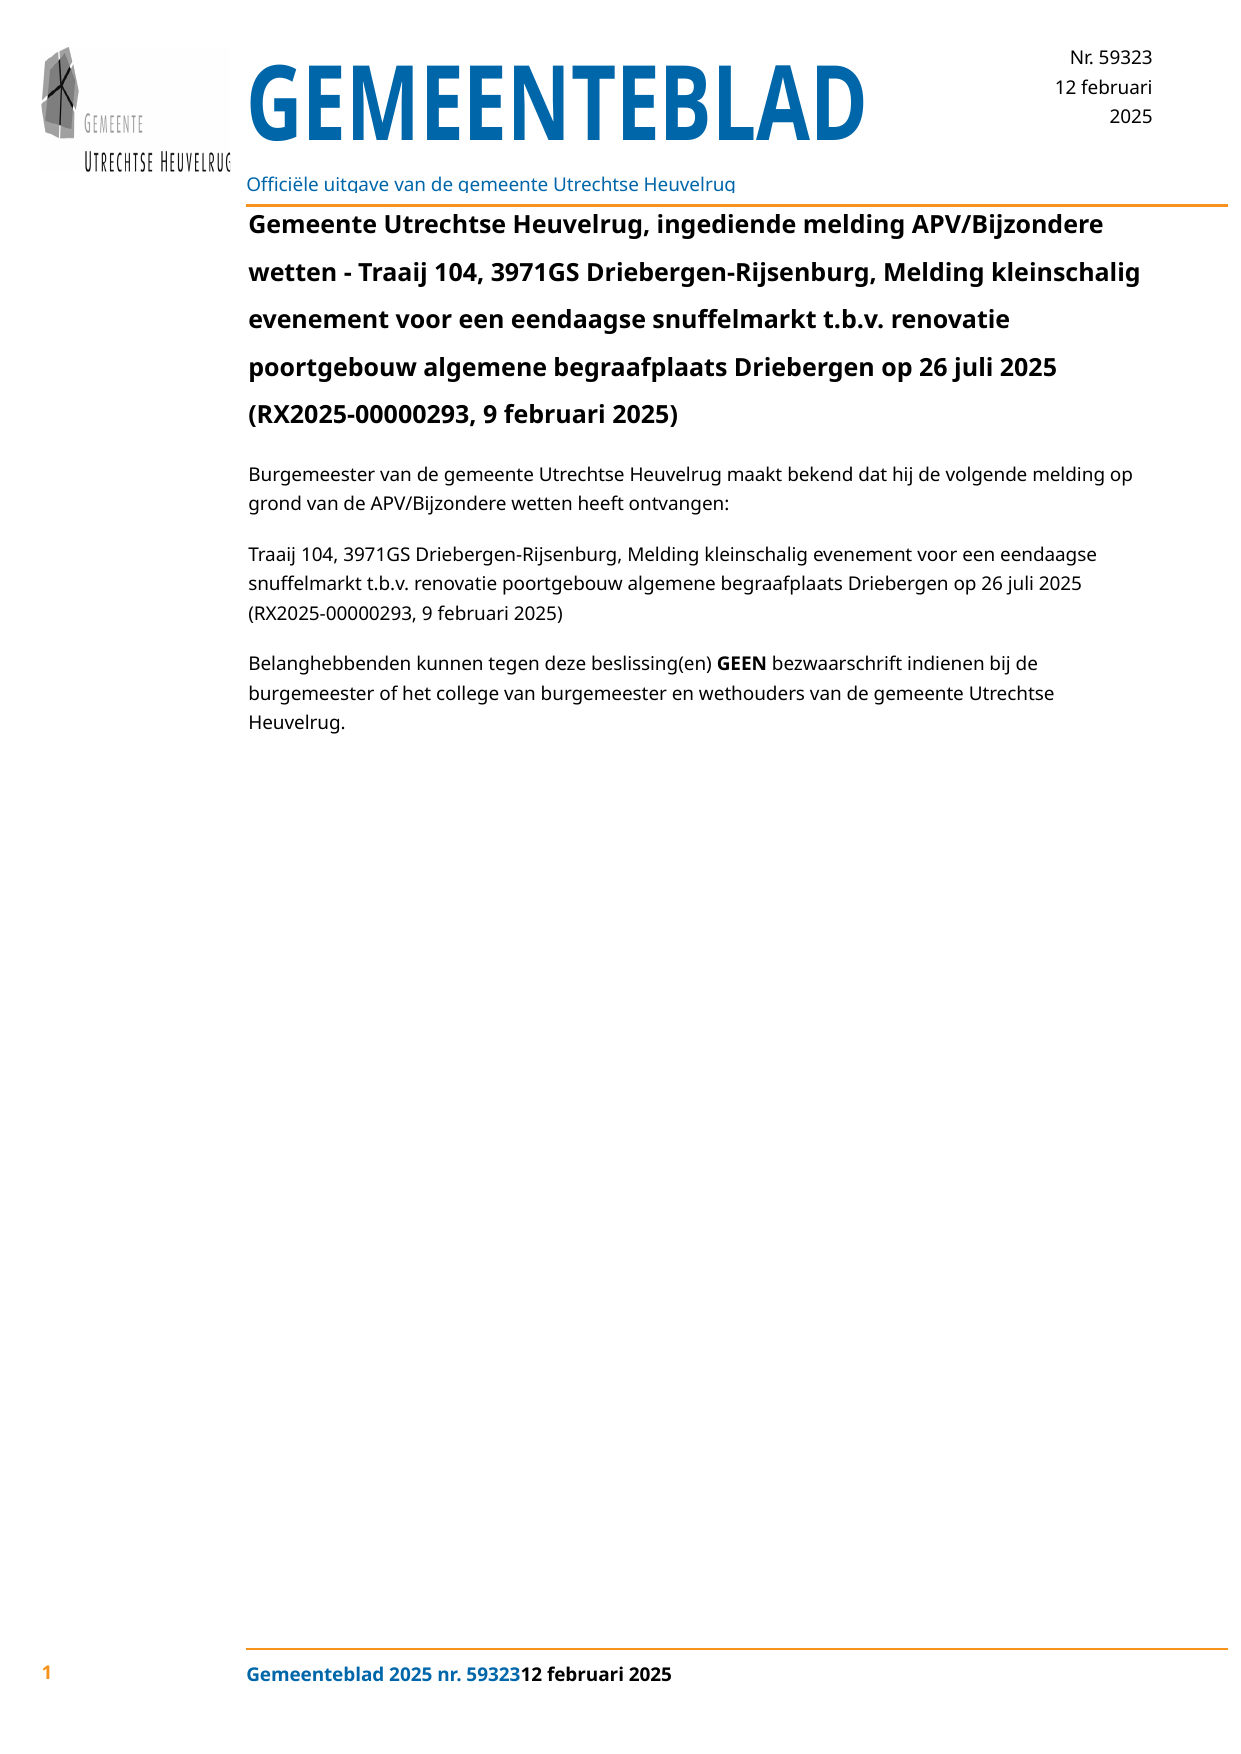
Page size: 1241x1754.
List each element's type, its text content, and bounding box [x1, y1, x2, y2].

picture [41, 47, 231, 172]
text Burgemeester van de gemeente Utrechtse Heuvelrug maakt bekend dat hij de volgende melding op grond van de APV/Bijzondere wetten heeft ontvangen: [248, 461, 1152, 516]
text Belanghebbenden kunnen tegen deze beslissing(en) GEEN bezwaarschrift indienen bij de burgemeester of het college van burgemeester en wethouders van de gemeente Utrechtse Heuvelrug. [248, 650, 1152, 735]
text Traaij 104, 3971GS Driebergen-Rijsenburg, Melding kleinschalig evenement voor een eendaagse snuffelmarkt t.b.v. renovatie poortgebouw algemene begraafplaats Driebergen op 26 juli 2025 (RX2025-00000293, 9 februari 2025) [248, 541, 1152, 626]
text Gemeente Utrechtse Heuvelrug, ingediende melding APV/Bijzondere wetten - Traaij 104, 3971GS Driebergen-Rijsenburg, Melding kleinschalig evenement voor een eendaagse snuffelmarkt t.b.v. renovatie poortgebouw algemene begraafplaats Driebergen op 26 juli 2025 (RX2025-00000293, 9 februari 2025) [248, 207, 1152, 431]
